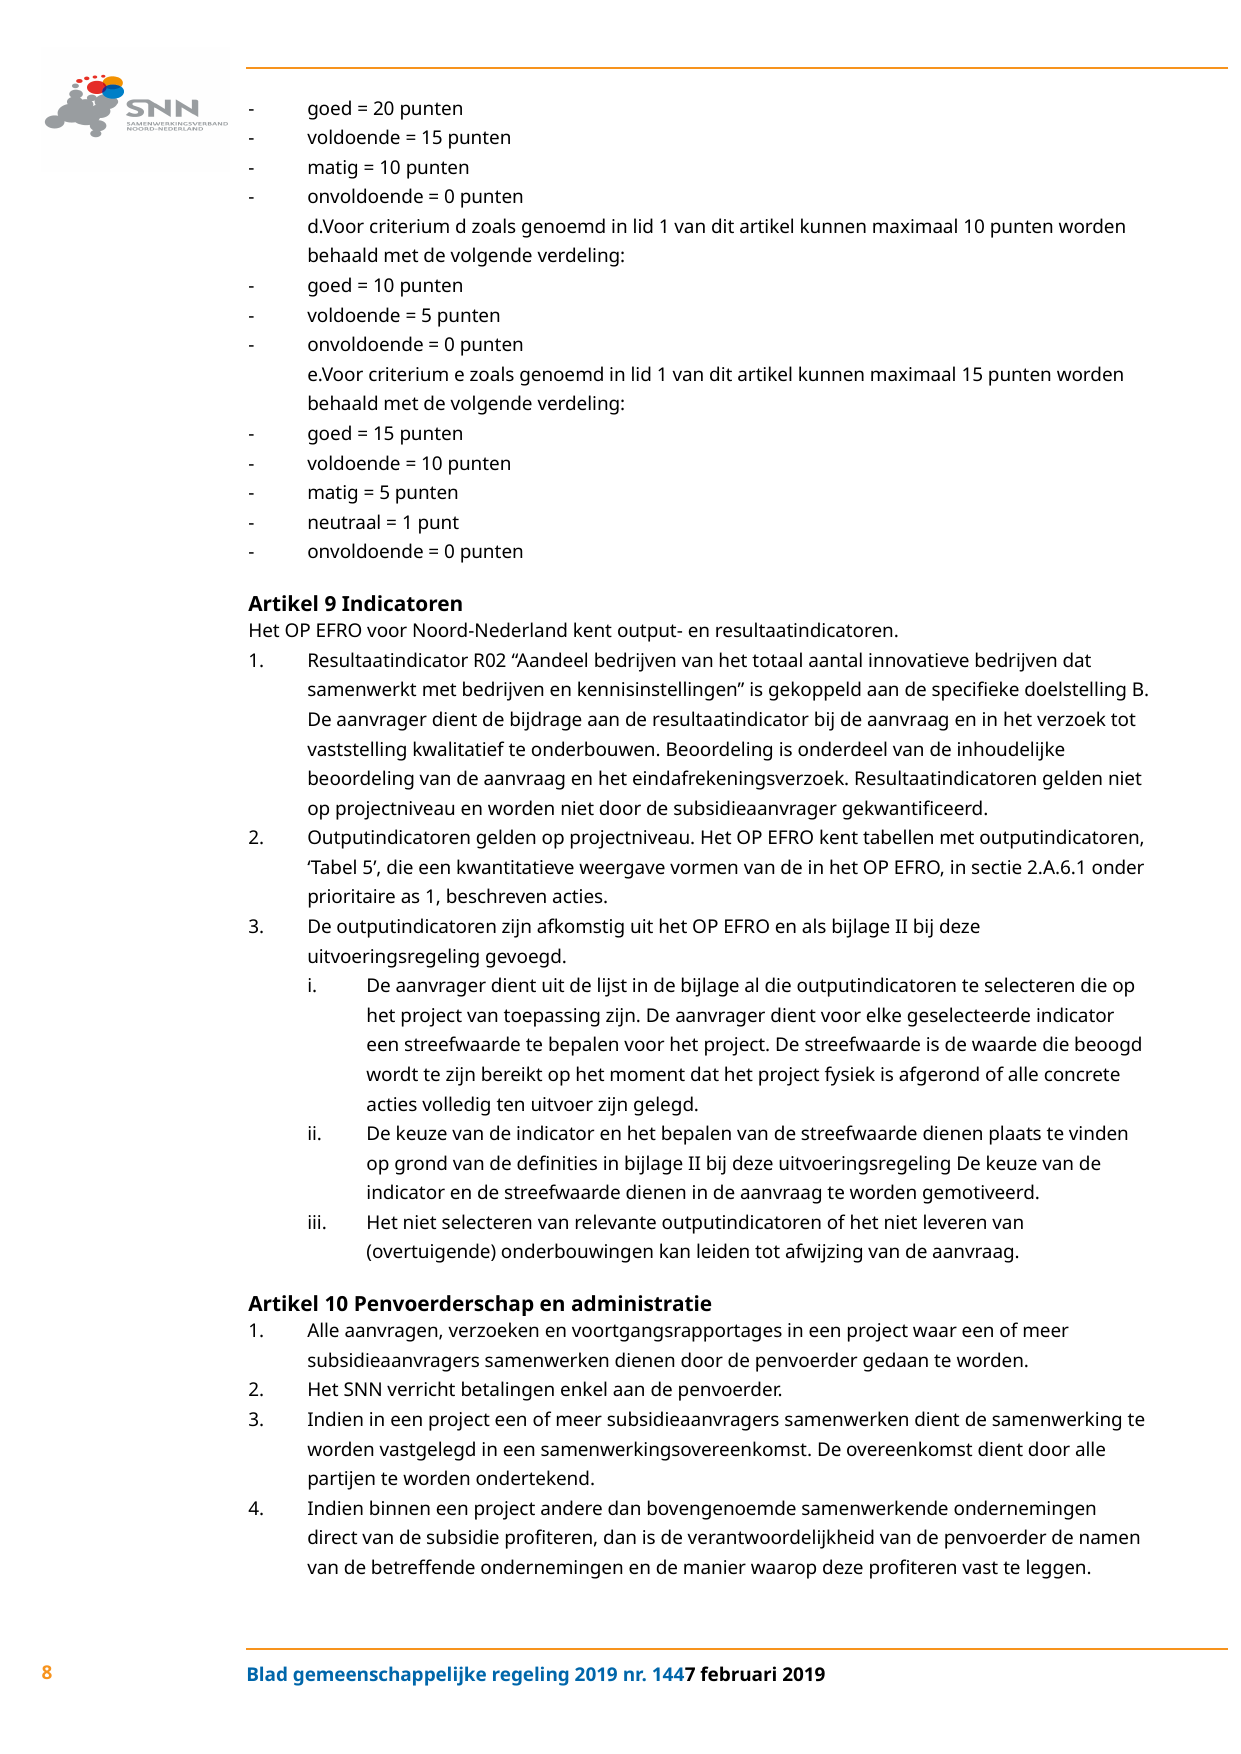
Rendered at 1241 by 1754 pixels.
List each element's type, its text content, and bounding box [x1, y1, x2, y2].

list voldoende = 15 punten [248, 124, 1152, 150]
text Artikel 9 Indicatoren [248, 589, 1152, 617]
list onvoldoende = 0 punten [248, 538, 1152, 564]
list voldoende = 5 punten [248, 302, 1152, 328]
list voldoende = 10 punten [248, 450, 1152, 476]
list De keuze van de indicator en het bepalen van de streefwaarde dienen plaats te vinden op grond van de definities in bijlage II bij deze uitvoeringsregeling De keuze van de indicator en de streefwaarde dienen in de aanvraag te worden gemotiveerd. [307, 1120, 1152, 1205]
list Indien binnen een project andere dan bovengenoemde samenwerkende ondernemingen direct van de subsidie profiteren, dan is de verantwoordelijkheid van de penvoerder de namen van de betreffende ondernemingen en de manier waarop deze profiteren vast te leggen. [248, 1495, 1152, 1580]
list De outputindicatoren zijn afkomstig uit het OP EFRO en als bijlage II bij deze uitvoeringsregeling gevoegd. [248, 913, 1152, 968]
list d.Voor criterium d zoals genoemd in lid 1 van dit artikel kunnen maximaal 10 punten worden behaald met de volgende verdeling: [248, 213, 1152, 268]
list matig = 10 punten [248, 154, 1152, 180]
picture [41, 47, 231, 172]
list goed = 20 punten [248, 95, 1152, 121]
list Het niet selecteren van relevante outputindicatoren of het niet leveren van (overtuigende) onderbouwingen kan leiden tot afwijzing van de aanvraag. [307, 1209, 1152, 1264]
list goed = 15 punten [248, 420, 1152, 446]
text Artikel 10 Penvoerderschap en administratie [248, 1289, 1152, 1317]
list Outputindicatoren gelden op projectniveau. Het OP EFRO kent tabellen met outputindicatoren, ‘Tabel 5’, die een kwantitatieve weergave vormen van de in het OP EFRO, in sectie 2.A.6.1 onder prioritaire as 1, beschreven acties. [248, 824, 1152, 909]
list Het SNN verricht betalingen enkel aan de penvoerder. [248, 1377, 1152, 1402]
list onvoldoende = 0 punten [248, 331, 1152, 357]
list goed = 10 punten [248, 272, 1152, 298]
list neutraal = 1 punt [248, 509, 1152, 535]
text Het OP EFRO voor Noord-Nederland kent output- en resultaatindicatoren. [248, 617, 1152, 643]
list Resultaatindicator R02 “Aandeel bedrijven van het totaal aantal innovatieve bedrijven dat samenwerkt met bedrijven en kennisinstellingen” is gekoppeld aan de specifieke doelstelling B. De aanvrager dient de bijdrage aan de resultaatindicator bij de aanvraag en in het verzoek tot vaststelling kwalitatief te onderbouwen. Beoordeling is onderdeel van de inhoudelijke beoordeling van de aanvraag en het eindafrekeningsverzoek. Resultaatindicatoren gelden niet op projectniveau en worden niet door de subsidieaanvrager gekwantificeerd. [248, 647, 1152, 821]
list Indien in een project een of meer subsidieaanvragers samenwerken dient de samenwerking te worden vastgelegd in een samenwerkingsovereenkomst. De overeenkomst dient door alle partijen te worden ondertekend. [248, 1406, 1152, 1491]
list Alle aanvragen, verzoeken en voortgangsrapportages in een project waar een of meer subsidieaanvragers samenwerken dienen door de penvoerder gedaan te worden. [248, 1317, 1152, 1373]
list De aanvrager dient uit de lijst in de bijlage al die outputindicatoren te selecteren die op het project van toepassing zijn. De aanvrager dient voor elke geselecteerde indicator een streefwaarde te bepalen voor het project. De streefwaarde is de waarde die beoogd wordt te zijn bereikt op het moment dat het project fysiek is afgerond of alle concrete acties volledig ten uitvoer zijn gelegd. [307, 972, 1152, 1116]
list matig = 5 punten [248, 479, 1152, 505]
list onvoldoende = 0 punten [248, 183, 1152, 209]
list e.Voor criterium e zoals genoemd in lid 1 van dit artikel kunnen maximaal 15 punten worden behaald met de volgende verdeling: [248, 361, 1152, 416]
